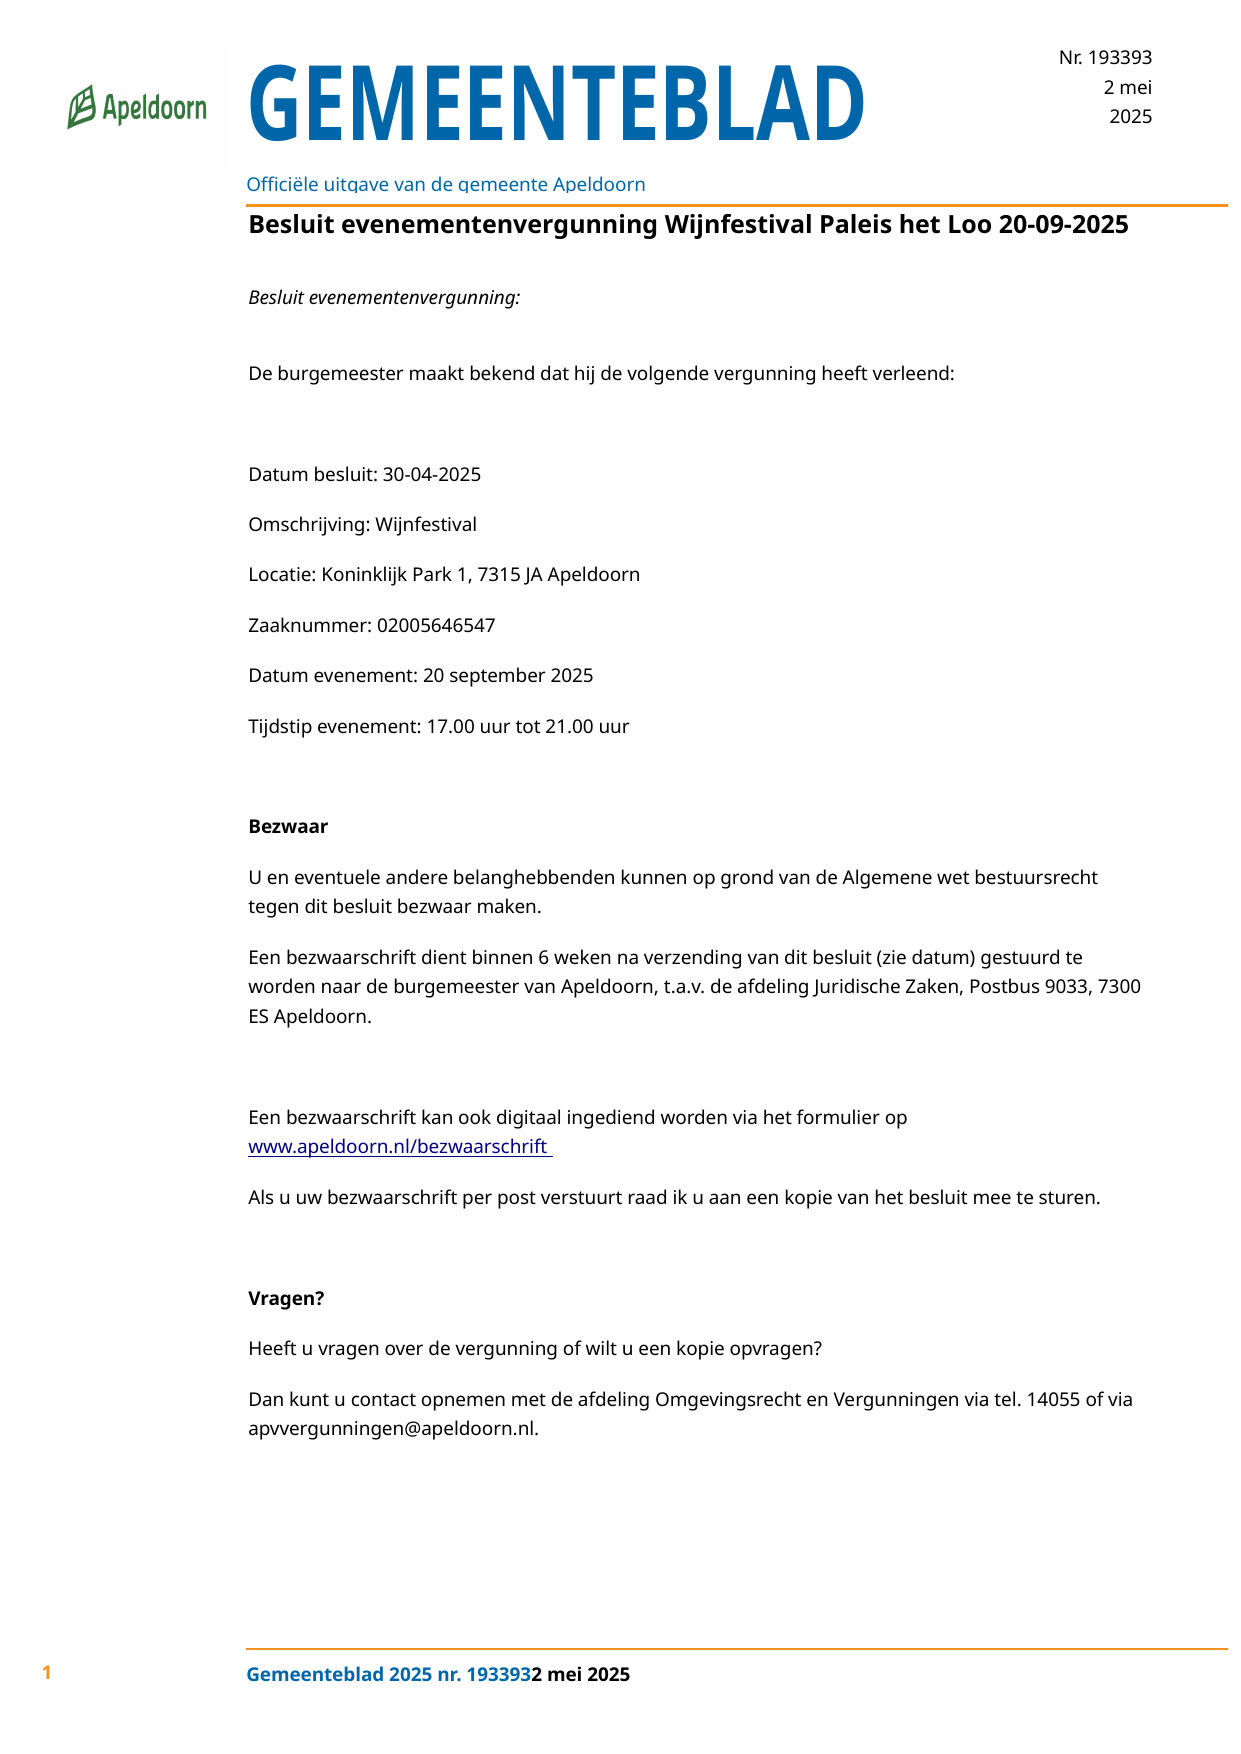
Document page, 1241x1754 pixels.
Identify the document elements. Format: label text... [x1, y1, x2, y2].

text Als u uw bezwaarschrift per post verstuurt raad ik u aan een kopie van het besluit mee te sturen. [248, 1184, 1152, 1210]
text Een bezwaarschrift dient binnen 6 weken na verzending van dit besluit (zie datum) gestuurd te worden naar de burgemeester van Apeldoorn, t.a.v. de afdeling Juridische Zaken, Postbus 9033, 7300 ES Apeldoorn. [248, 944, 1152, 1029]
text De burgemeester maakt bekend dat hij de volgende vergunning heeft verleend: [248, 360, 1152, 386]
text Vragen? [248, 1285, 1152, 1311]
text Datum besluit: 30-04-2025 [248, 461, 1152, 487]
text Zaaknummer: 02005646547 [248, 612, 1152, 638]
text Dan kunt u contact opnemen met de afdeling Omgevingsrecht en Vergunningen via tel. 14055 of via apvvergunningen@apeldoorn.nl. [248, 1386, 1152, 1441]
text Bezwaar [248, 814, 1152, 839]
text Omschrijving: Wijnfestival [248, 511, 1152, 537]
text Een bezwaarschrift kan ook digitaal ingediend worden via het formulier op www.apeldoorn.nl/bezwaarschrift [248, 1104, 1152, 1159]
picture [41, 47, 231, 172]
text Locatie: Koninklijk Park 1, 7315 JA Apeldoorn [248, 562, 1152, 587]
text Besluit evenementenvergunning Wijnfestival Paleis het Loo 20-09-2025 [248, 207, 1152, 241]
text U en eventuele andere belanghebbenden kunnen op grond van de Algemene wet bestuursrecht tegen dit besluit bezwaar maken. [248, 864, 1152, 919]
text Besluit evenementenvergunning: [248, 284, 1152, 309]
text Datum evenement: 20 september 2025 [248, 662, 1152, 688]
text Tijdstip evenement: 17.00 uur tot 21.00 uur [248, 713, 1152, 739]
text Heeft u vragen over de vergunning of wilt u een kopie opvragen? [248, 1335, 1152, 1361]
